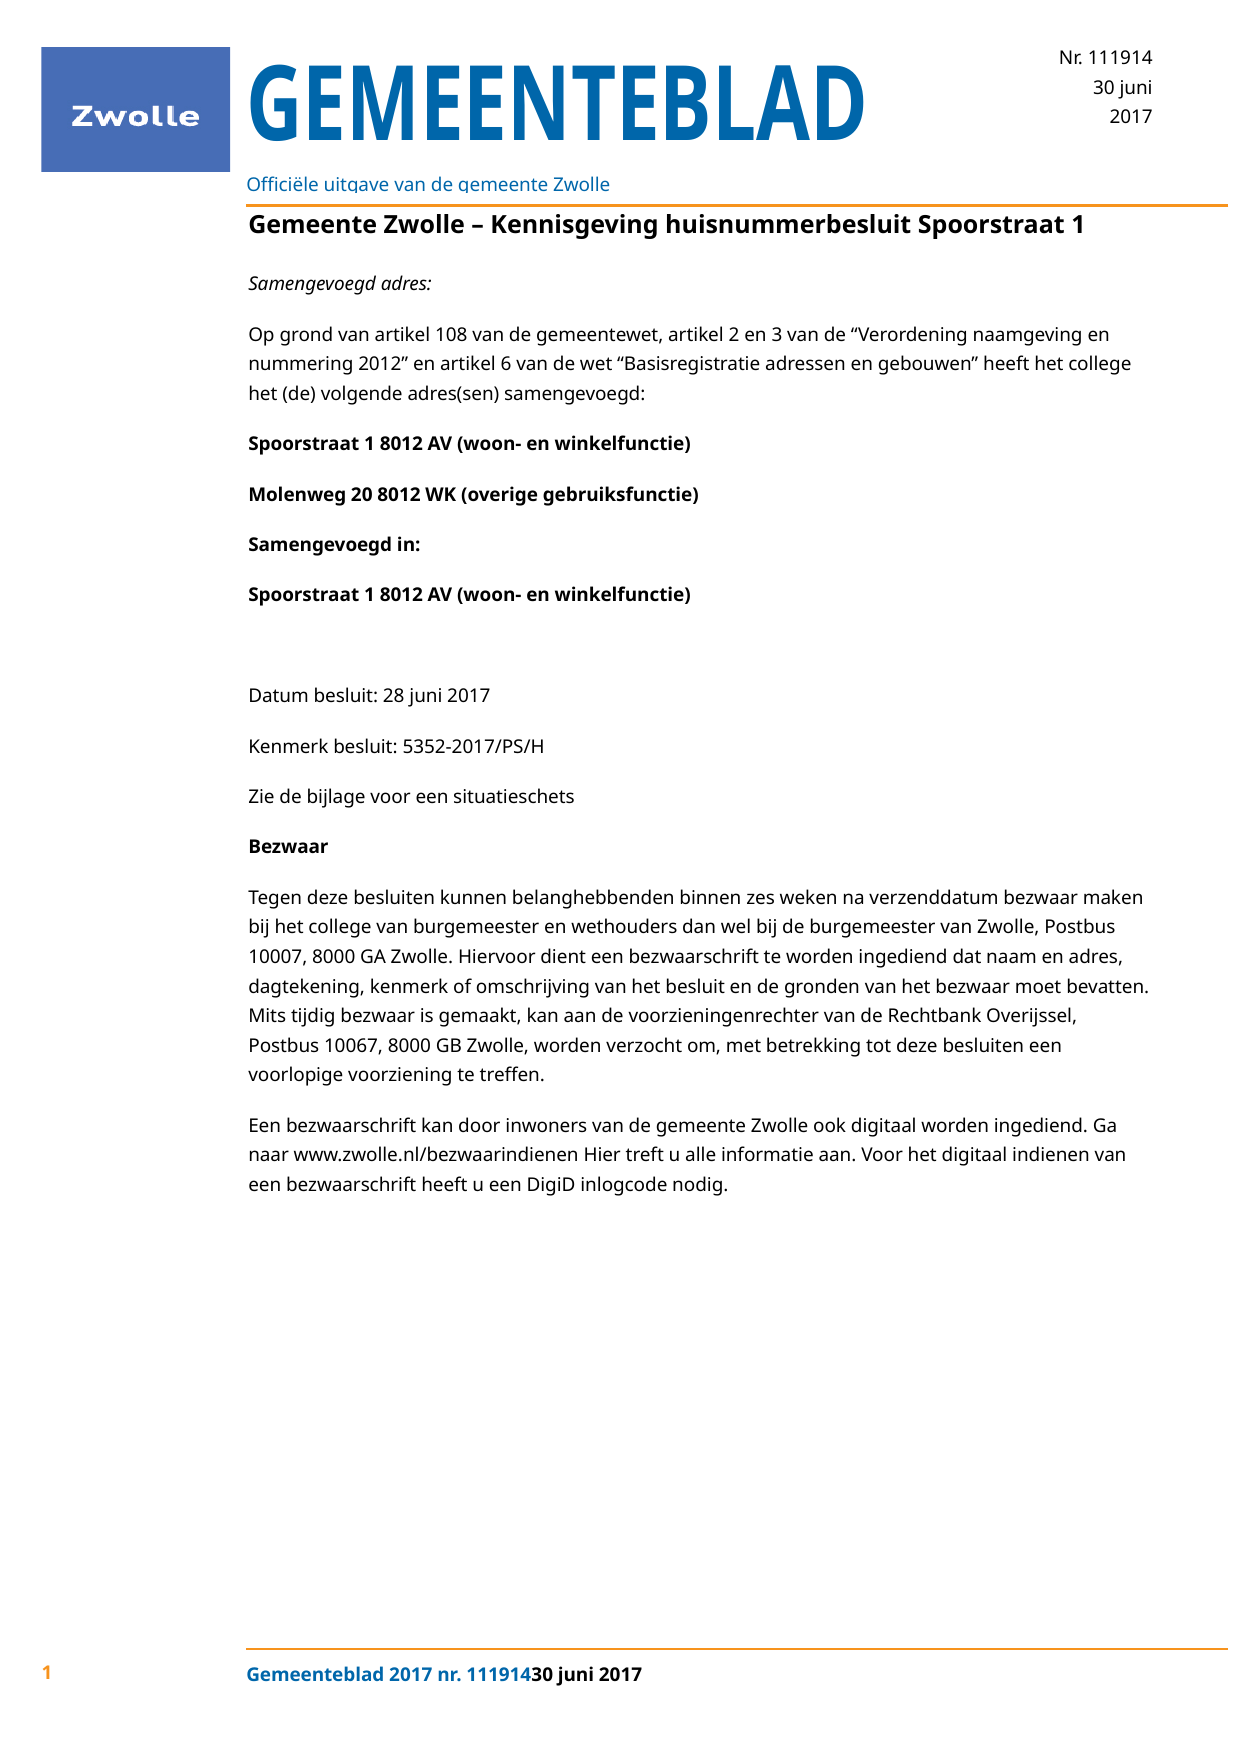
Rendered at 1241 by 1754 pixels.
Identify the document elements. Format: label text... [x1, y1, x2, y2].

text Molenweg 20 8012 WK (overige gebruiksfunctie) [248, 481, 1152, 506]
text Spoorstraat 1 8012 AV (woon- en winkelfunctie) [248, 582, 1152, 607]
text Bezwaar [248, 834, 1152, 859]
text Zie de bijlage voor een situatieschets [248, 783, 1152, 809]
text Samengevoegd in: [248, 531, 1152, 557]
text Een bezwaarschrift kan door inwoners van de gemeente Zwolle ook digitaal worden ingediend. Ga naar www.zwolle.nl/bezwaarindienen Hier treft u alle informatie aan. Voor het digitaal indienen van een bezwaarschrift heeft u een DigiD inlogcode nodig. [248, 1112, 1152, 1197]
text Kenmerk besluit: 5352-2017/PS/H [248, 733, 1152, 758]
text Spoorstraat 1 8012 AV (woon- en winkelfunctie) [248, 430, 1152, 456]
text Samengevoegd adres: [248, 270, 1152, 296]
text Gemeente Zwolle – Kennisgeving huisnummerbesluit Spoorstraat 1 [248, 207, 1152, 241]
text Datum besluit: 28 juni 2017 [248, 682, 1152, 708]
text Tegen deze besluiten kunnen belanghebbenden binnen zes weken na verzenddatum bezwaar maken bij het college van burgemeester en wethouders dan wel bij de burgemeester van Zwolle, Postbus 10007, 8000 GA Zwolle. Hiervoor dient een bezwaarschrift te worden ingediend dat naam en adres, dagtekening, kenmerk of omschrijving van het besluit en de gronden van het bezwaar moet bevatten. Mits tijdig bezwaar is gemaakt, kan aan de voorzieningenrechter van de Rechtbank Overijssel, Postbus 10067, 8000 GB Zwolle, worden verzocht om, met betrekking tot deze besluiten een voorlopige voorziening te treffen. [248, 884, 1152, 1087]
picture [41, 47, 231, 172]
text Op grond van artikel 108 van de gemeentewet, artikel 2 en 3 van de “Verordening naamgeving en nummering 2012” en artikel 6 van de wet “Basisregistratie adressen en gebouwen” heeft het college het (de) volgende adres(sen) samengevoegd: [248, 321, 1152, 406]
